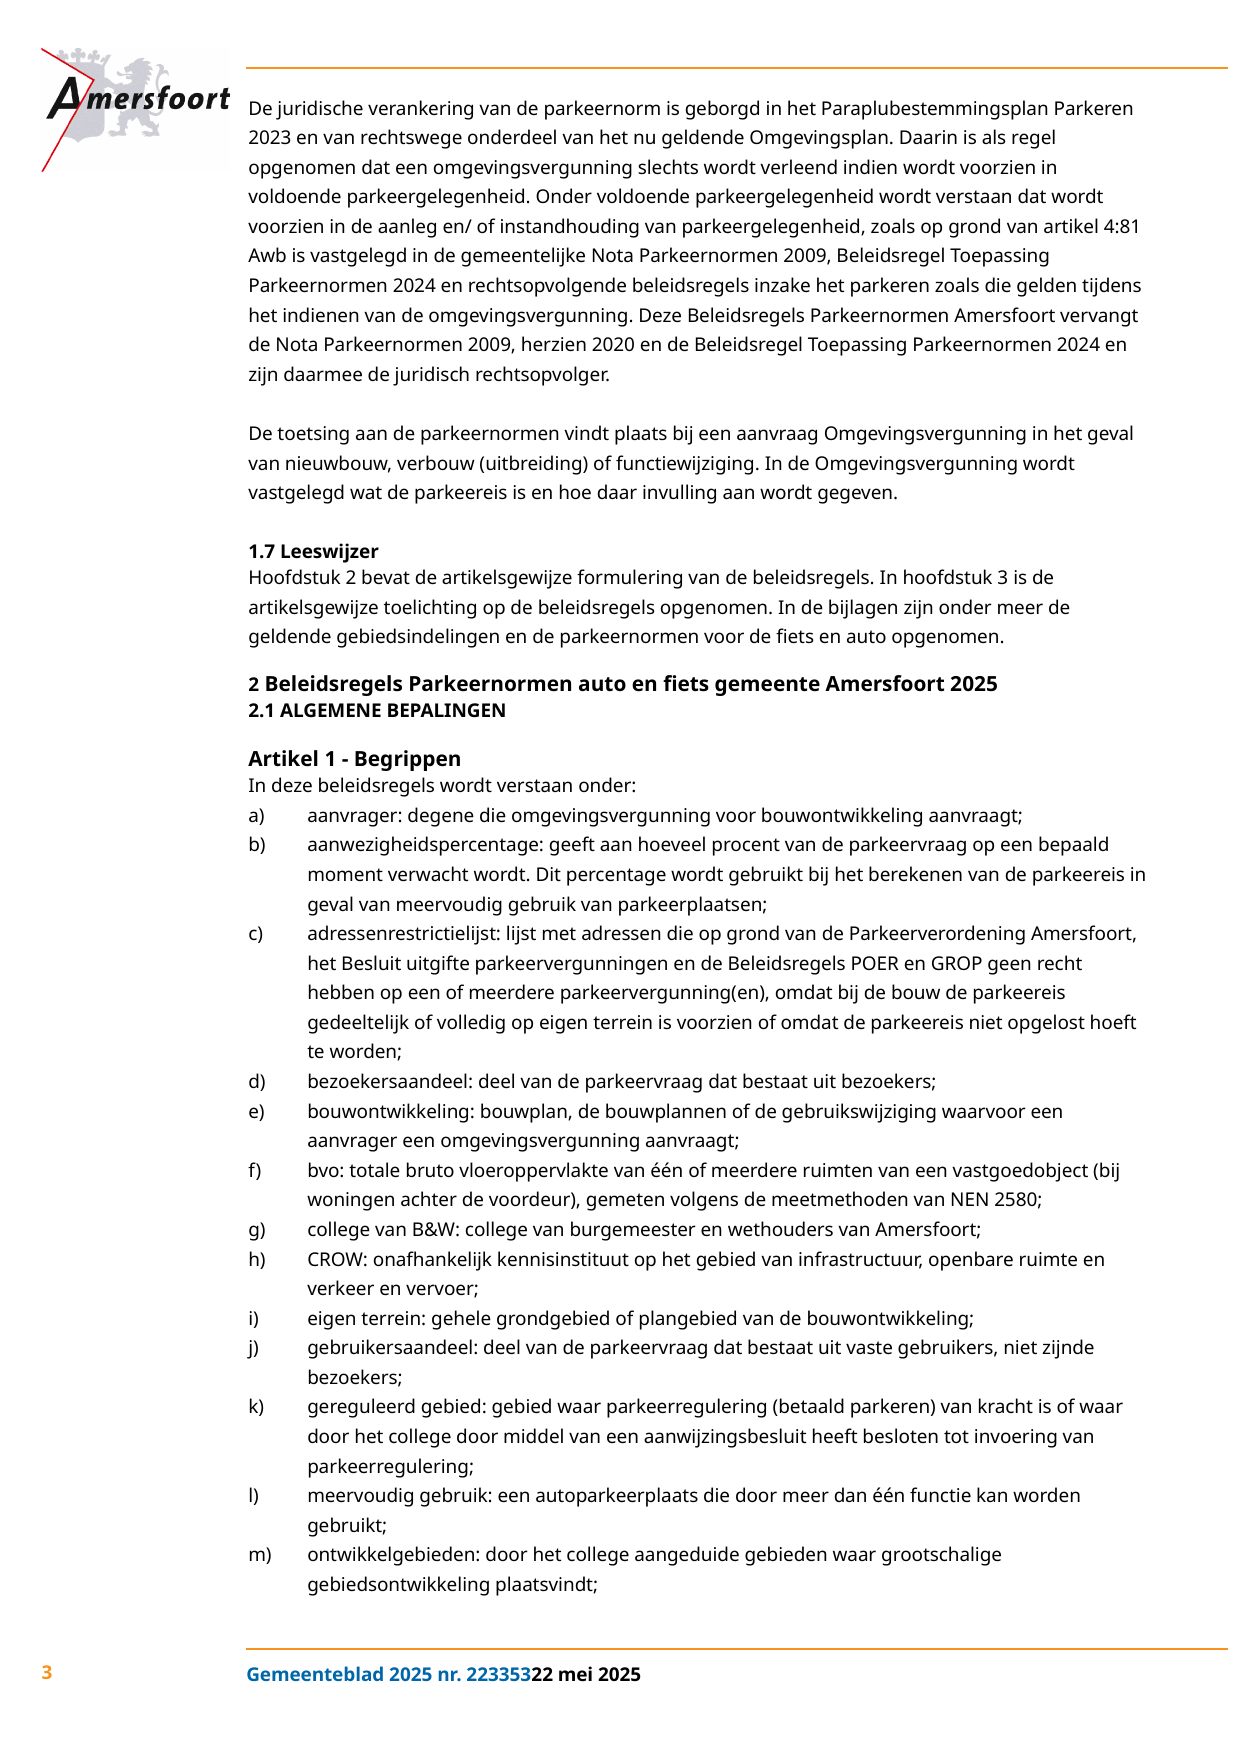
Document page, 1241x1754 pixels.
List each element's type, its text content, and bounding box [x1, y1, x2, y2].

picture [41, 47, 231, 172]
text 1.7 Leeswijzer [248, 538, 1152, 564]
text Hoofdstuk 2 bevat de artikelsgewijze formulering van de beleidsregels. In hoofdstuk 3 is de artikelsgewijze toelichting op de beleidsregels opgenomen. In de bijlagen zijn onder meer de geldende gebiedsindelingen en de parkeernormen voor de fiets en auto opgenomen. [248, 564, 1152, 649]
list ontwikkelgebieden: door het college aangeduide gebieden waar grootschalige gebiedsontwikkeling plaatsvindt; [248, 1542, 1152, 1597]
text De juridische verankering van de parkeernorm is geborgd in het Paraplubestemmingsplan Parkeren 2023 en van rechtswege onderdeel van het nu geldende Omgevingsplan. Daarin is als regel opgenomen dat een omgevingsvergunning slechts wordt verleend indien wordt voorzien in voldoende parkeergelegenheid. Onder voldoende parkeergelegenheid wordt verstaan dat wordt voorzien in de aanleg en/ of instandhouding van parkeergelegenheid, zoals op grond van artikel 4:81 Awb is vastgelegd in de gemeentelijke Nota Parkeernormen 2009, Beleidsregel Toepassing Parkeernormen 2024 en rechtsopvolgende beleidsregels inzake het parkeren zoals die gelden tijdens het indienen van de omgevingsvergunning. Deze Beleidsregels Parkeernormen Amersfoort vervangt de Nota Parkeernormen 2009, herzien 2020 en de Beleidsregel Toepassing Parkeernormen 2024 en zijn daarmee de juridisch rechtsopvolger. [248, 95, 1152, 387]
text In deze beleidsregels wordt verstaan onder: [248, 772, 1152, 798]
list adressenrestrictielijst: lijst met adressen die op grond van de Parkeerverordening Amersfoort, het Besluit uitgifte parkeervergunningen en de Beleidsregels POER en GROP geen recht hebben op een of meerdere parkeervergunning(en), omdat bij de bouw de parkeereis gedeeltelijk of volledig op eigen terrein is voorzien of omdat de parkeereis niet opgelost hoeft te worden; [248, 920, 1152, 1064]
list CROW: onafhankelijk kennisinstituut op het gebied van infrastructuur, openbare ruimte en verkeer en vervoer; [248, 1246, 1152, 1301]
list gereguleerd gebied: gebied waar parkeerregulering (betaald parkeren) van kracht is of waar door het college door middel van een aanwijzingsbesluit heeft besloten tot invoering van parkeerregulering; [248, 1394, 1152, 1479]
list gebruikersaandeel: deel van de parkeervraag dat bestaat uit vaste gebruikers, niet zijnde bezoekers; [248, 1334, 1152, 1390]
text De toetsing aan de parkeernormen vindt plaats bij een aanvraag Omgevingsvergunning in het geval van nieuwbouw, verbouw (uitbreiding) of functiewijziging. In de Omgevingsvergunning wordt vastgelegd wat de parkeereis is en hoe daar invulling aan wordt gegeven. [248, 420, 1152, 505]
list eigen terrein: gehele grondgebied of plangebied van de bouwontwikkeling; [248, 1305, 1152, 1331]
list college van B&W: college van burgemeester en wethouders van Amersfoort; [248, 1216, 1152, 1242]
list aanvrager: degene die omgevingsvergunning voor bouwontwikkeling aanvraagt; [248, 802, 1152, 828]
list bouwontwikkeling: bouwplan, de bouwplannen of de gebruikswijziging waarvoor een aanvrager een omgevingsvergunning aanvraagt; [248, 1098, 1152, 1153]
list meervoudig gebruik: een autoparkeerplaats die door meer dan één functie kan worden gebruikt; [248, 1482, 1152, 1538]
text Artikel 1 - Begrippen [248, 744, 1152, 772]
list aanwezigheidspercentage: geeft aan hoeveel procent van de parkeervraag op een bepaald moment verwacht wordt. Dit percentage wordt gebruikt bij het berekenen van de parkeereis in geval van meervoudig gebruik van parkeerplaatsen; [248, 832, 1152, 917]
list bezoekersaandeel: deel van de parkeervraag dat bestaat uit bezoekers; [248, 1068, 1152, 1094]
text 2 Beleidsregels Parkeernormen auto en fiets gemeente Amersfoort 2025 [248, 669, 1152, 697]
text 2.1 ALGEMENE BEPALINGEN [248, 697, 1152, 723]
list bvo: totale bruto vloeroppervlakte van één of meerdere ruimten van een vastgoedobject (bij woningen achter de voordeur), gemeten volgens de meetmethoden van NEN 2580; [248, 1157, 1152, 1212]
